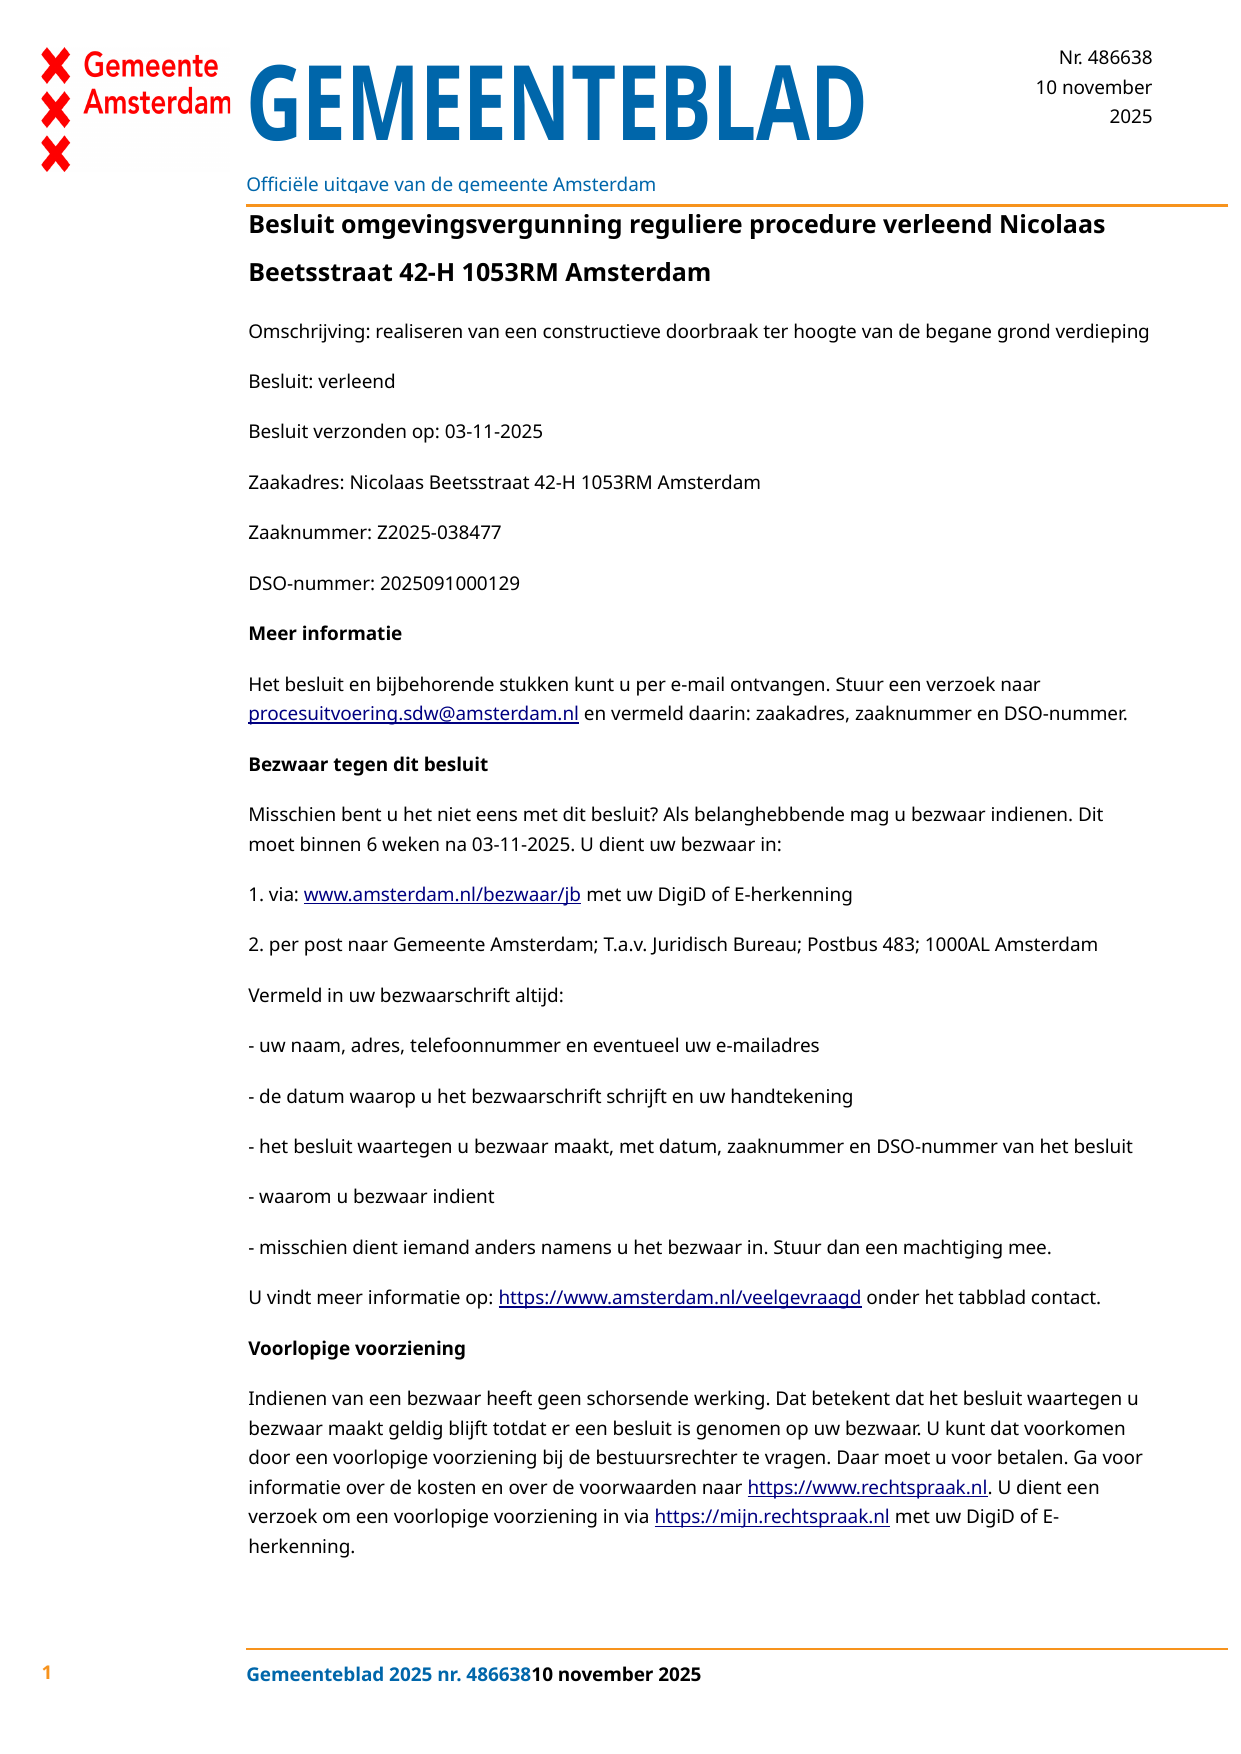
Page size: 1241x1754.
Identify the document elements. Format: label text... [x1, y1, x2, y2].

text Zaakadres: Nicolaas Beetsstraat 42-H 1053RM Amsterdam [248, 469, 1152, 495]
text 1. via: www.amsterdam.nl/bezwaar/jb met uw DigiD of E-herkenning [248, 881, 1152, 907]
text Bezwaar tegen dit besluit [248, 751, 1152, 777]
text Vermeld in uw bezwaarschrift altijd: [248, 982, 1152, 1008]
text - waarom u bezwaar indient [248, 1184, 1152, 1209]
text Besluit verzonden op: 03-11-2025 [248, 419, 1152, 444]
text Meer informatie [248, 620, 1152, 646]
text - het besluit waartegen u bezwaar maakt, met datum, zaaknummer en DSO-nummer van het besluit [248, 1133, 1152, 1159]
text Besluit omgevingsvergunning reguliere procedure verleend Nicolaas Beetsstraat 42-H 1053RM Amsterdam [248, 207, 1152, 288]
text - misschien dient iemand anders namens u het bezwaar in. Stuur dan een machtiging mee. [248, 1234, 1152, 1260]
text DSO-nummer: 2025091000129 [248, 570, 1152, 596]
text Voorlopige voorziening [248, 1335, 1152, 1361]
text Zaaknummer: Z2025-038477 [248, 519, 1152, 545]
text Misschien bent u het niet eens met dit besluit? Als belanghebbende mag u bezwaar indienen. Dit moet binnen 6 weken na 03-11-2025. U dient uw bezwaar in: [248, 801, 1152, 857]
text - de datum waarop u het bezwaarschrift schrijft en uw handtekening [248, 1083, 1152, 1109]
text Indienen van een bezwaar heeft geen schorsende werking. Dat betekent dat het besluit waartegen u bezwaar maakt geldig blijft totdat er een besluit is genomen op uw bezwaar. U kunt dat voorkomen door een voorlopige voorziening bij de bestuursrechter te vragen. Daar moet u voor betalen. Ga voor informatie over de kosten en over de voorwaarden naar https://www.rechtspraak.nl. U dient een verzoek om een voorlopige voorziening in via https://mijn.rechtspraak.nl met uw DigiD of E-herkenning. [248, 1385, 1152, 1559]
text Omschrijving: realiseren van een constructieve doorbraak ter hoogte van de begane grond verdieping [248, 318, 1152, 344]
text Het besluit en bijbehorende stukken kunt u per e-mail ontvangen. Stuur een verzoek naar procesuitvoering.sdw@amsterdam.nl en vermeld daarin: zaakadres, zaaknummer en DSO-nummer. [248, 671, 1152, 726]
text - uw naam, adres, telefoonnummer en eventueel uw e-mailadres [248, 1032, 1152, 1058]
text Besluit: verleend [248, 368, 1152, 394]
text 2. per post naar Gemeente Amsterdam; T.a.v. Juridisch Bureau; Postbus 483; 1000AL Amsterdam [248, 932, 1152, 957]
text U vindt meer informatie op: https://www.amsterdam.nl/veelgevraagd onder het tabblad contact. [248, 1284, 1152, 1310]
picture [41, 47, 231, 172]
